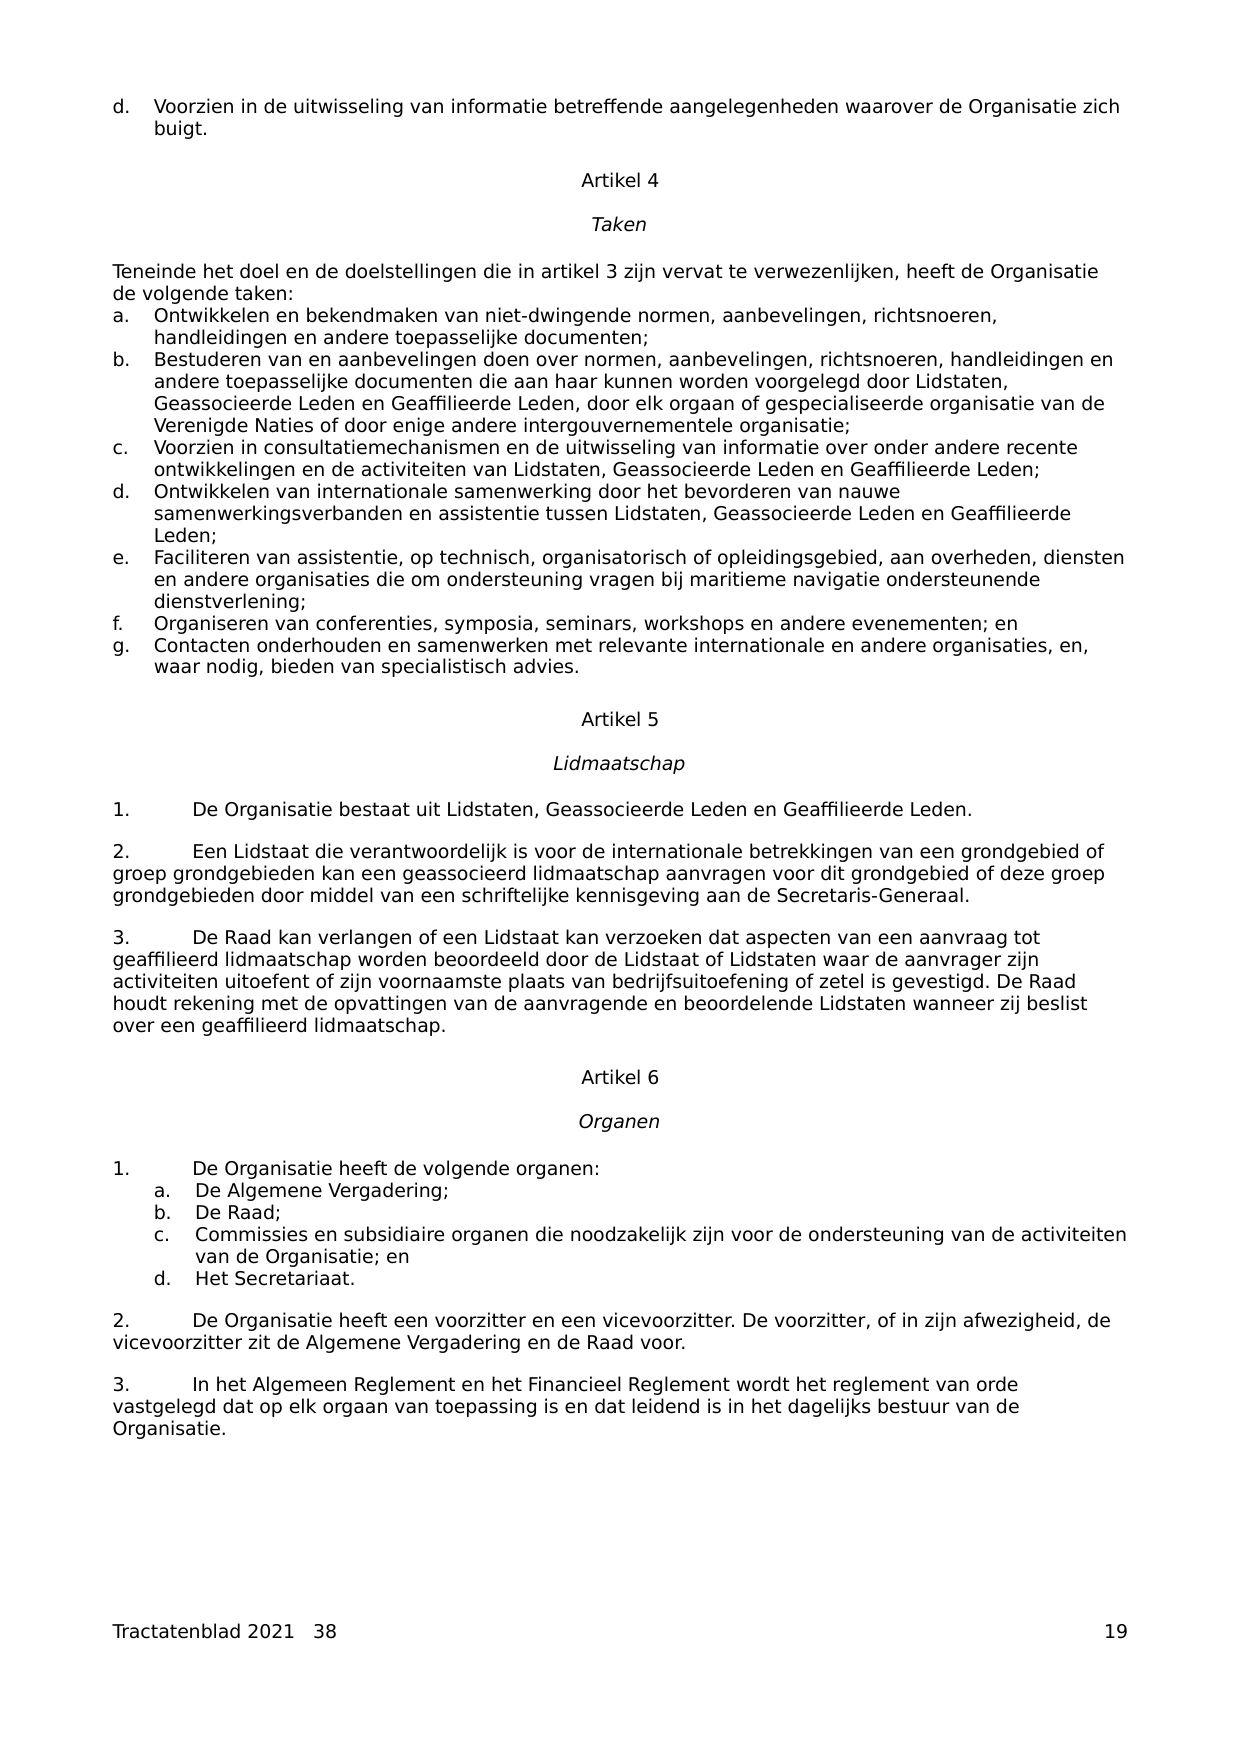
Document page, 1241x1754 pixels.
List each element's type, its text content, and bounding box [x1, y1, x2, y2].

text d. Voorzien in de uitwisseling van informatie betreffende aangelegenheden waarover de Organisatie zich buigt. [112, 96, 1128, 140]
text 1. De Organisatie bestaat uit Lidstaten, Geassocieerde Leden en Geaffilieerde Leden. [112, 799, 1128, 821]
text c. Commissies en subsidiaire organen die noodzakelijk zijn voor de ondersteuning van de activiteiten van de Organisatie; en [153, 1224, 1128, 1268]
subtitle Artikel 6 Organen [112, 1067, 1128, 1133]
text 2. De Organisatie heeft een voorzitter en een vicevoorzitter. De voorzitter, of in zijn afwezigheid, de vicevoorzitter zit de Algemene Vergadering en de Raad voor. [112, 1310, 1128, 1354]
text d. Ontwikkelen van internationale samenwerking door het bevorderen van nauwe samenwerkingsverbanden en assistentie tussen Lidstaten, Geassocieerde Leden en Geaffilieerde Leden; [112, 481, 1128, 547]
text b. Bestuderen van en aanbevelingen doen over normen, aanbevelingen, richtsnoeren, handleidingen en andere toepasselijke documenten die aan haar kunnen worden voorgelegd door Lidstaten, Geassocieerde Leden en Geaffilieerde Leden, door elk orgaan of gespecialiseerde organisatie van de Verenigde Naties of door enige andere intergouvernementele organisatie; [112, 349, 1128, 437]
text a. De Algemene Vergadering; [153, 1180, 1128, 1202]
subtitle Artikel 4 Taken [112, 170, 1128, 236]
text 2. Een Lidstaat die verantwoordelijk is voor de internationale betrekkingen van een grondgebied of groep grondgebieden kan een geassocieerd lidmaatschap aanvragen voor dit grondgebied of deze groep grondgebieden door middel van een schriftelijke kennisgeving aan de Secretaris-Generaal. [112, 841, 1128, 907]
text d. Het Secretariaat. [153, 1268, 1128, 1290]
text c. Voorzien in consultatiemechanismen en de uitwisseling van informatie over onder andere recente ontwikkelingen en de activiteiten van Lidstaten, Geassocieerde Leden en Geaffilieerde Leden; [112, 437, 1128, 481]
text e. Faciliteren van assistentie, op technisch, organisatorisch of opleidingsgebied, aan overheden, diensten en andere organisaties die om ondersteuning vragen bij maritieme navigatie ondersteunende dienstverlening; [112, 547, 1128, 612]
text a. Ontwikkelen en bekendmaken van niet-dwingende normen, aanbevelingen, richtsnoeren, handleidingen en andere toepasselijke documenten; [112, 305, 1128, 349]
text b. De Raad; [153, 1202, 1128, 1224]
text f. Organiseren van conferenties, symposia, seminars, workshops en andere evenementen; en [112, 612, 1128, 634]
text 1. De Organisatie heeft de volgende organen: [112, 1158, 1128, 1180]
text g. Contacten onderhouden en samenwerken met relevante internationale en andere organisaties, en, waar nodig, bieden van specialistisch advies. [112, 634, 1128, 678]
text Teneinde het doel en de doelstellingen die in artikel 3 zijn vervat te verwezenlijken, heeft de Organisatie de volgende taken: [112, 261, 1128, 305]
text 3. In het Algemeen Reglement en het Financieel Reglement wordt het reglement van orde vastgelegd dat op elk orgaan van toepassing is en dat leidend is in het dagelijks bestuur van de Organisatie. [112, 1374, 1128, 1440]
text 3. De Raad kan verlangen of een Lidstaat kan verzoeken dat aspecten van een aanvraag tot geaffilieerd lidmaatschap worden beoordeeld door de Lidstaat of Lidstaten waar de aanvrager zijn activiteiten uitoefent of zijn voornaamste plaats van bedrijfsuitoefening of zetel is gevestigd. De Raad houdt rekening met de opvattingen van de aanvragende en beoordelende Lidstaten wanneer zij beslist over een geaffilieerd lidmaatschap. [112, 927, 1128, 1037]
subtitle Artikel 5 Lidmaatschap [112, 708, 1128, 774]
